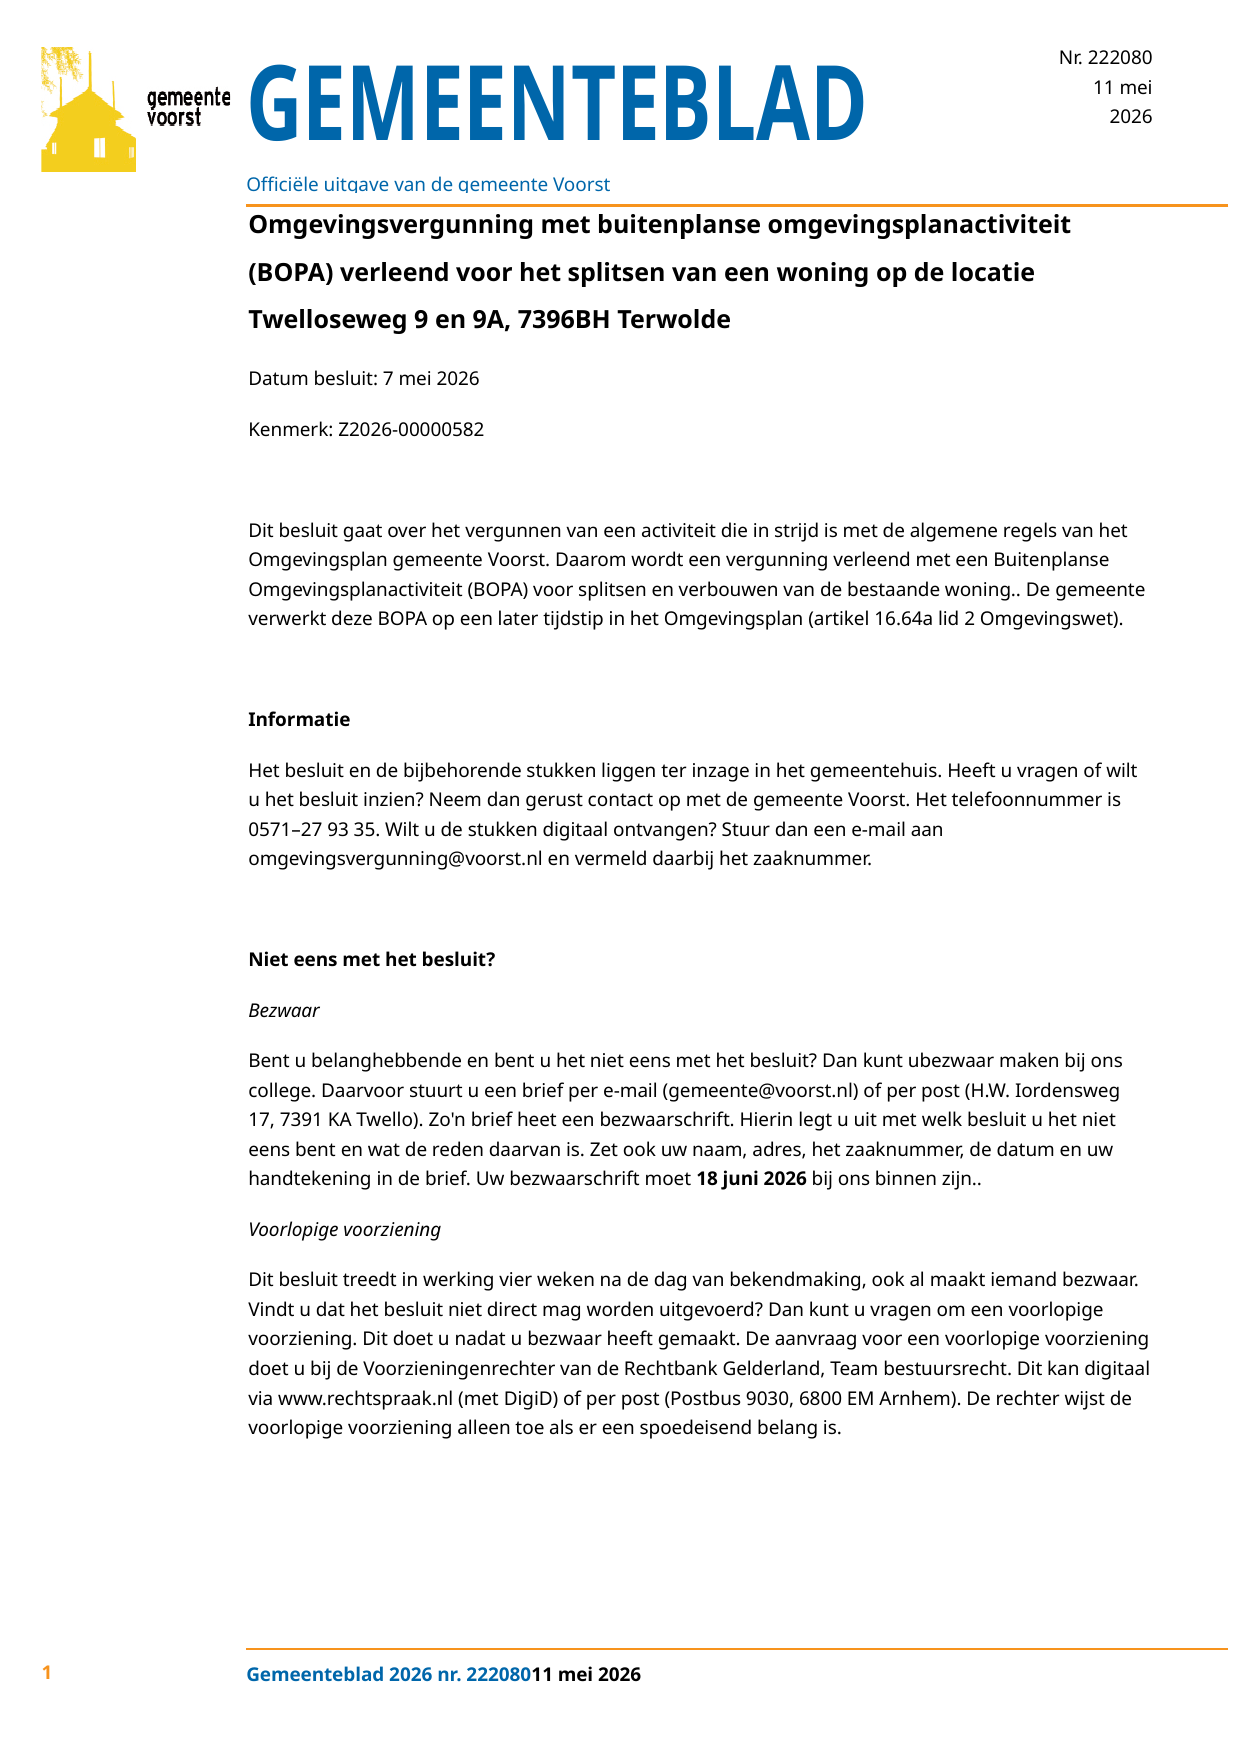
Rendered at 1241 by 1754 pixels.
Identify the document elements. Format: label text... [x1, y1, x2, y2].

text Niet eens met het besluit? [248, 946, 1152, 972]
text Voorlopige voorziening [248, 1216, 1152, 1242]
text Datum besluit: 7 mei 2026 [248, 366, 1152, 391]
picture [41, 47, 231, 172]
text Informatie [248, 706, 1152, 732]
text Bezwaar [248, 997, 1152, 1022]
text Kenmerk: Z2026-00000582 [248, 416, 1152, 442]
text Dit besluit treedt in werking vier weken na de dag van bekendmaking, ook al maakt iemand bezwaar. Vindt u dat het besluit niet direct mag worden uitgevoerd? Dan kunt u vragen om een voorlopige voorziening. Dit doet u nadat u bezwaar heeft gemaakt. De aanvraag voor een voorlopige voorziening doet u bij de Voorzieningenrechter van de Rechtbank Gelderland, Team bestuursrecht. Dit kan digitaal via www.rechtspraak.nl (met DigiD) of per post (Postbus 9030, 6800 EM Arnhem). De rechter wijst de voorlopige voorziening alleen toe als er een spoedeisend belang is. [248, 1266, 1152, 1440]
text Bent u belanghebbende en bent u het niet eens met het besluit? Dan kunt ubezwaar maken bij ons college. Daarvoor stuurt u een brief per e-mail (gemeente@voorst.nl) of per post (H.W. Iordensweg 17, 7391 KA Twello). Zo'n brief heet een bezwaarschrift. Hierin legt u uit met welk besluit u het niet eens bent en wat de reden daarvan is. Zet ook uw naam, adres, het zaaknummer, de datum en uw handtekening in de brief. Uw bezwaarschrift moet 18 juni 2026 bij ons binnen zijn.. [248, 1047, 1152, 1191]
text Het besluit en de bijbehorende stukken liggen ter inzage in het gemeentehuis. Heeft u vragen of wilt u het besluit inzien? Neem dan gerust contact op met de gemeente Voorst. Het telefoonnummer is 0571–27 93 35. Wilt u de stukken digitaal ontvangen? Stuur dan een e-mail aan omgevingsvergunning@voorst.nl en vermeld daarbij het zaaknummer. [248, 757, 1152, 871]
text Omgevingsvergunning met buitenplanse omgevingsplanactiviteit (BOPA) verleend voor het splitsen van een woning op de locatie Twelloseweg 9 en 9A, 7396BH Terwolde [248, 207, 1152, 336]
text Dit besluit gaat over het vergunnen van een activiteit die in strijd is met de algemene regels van het Omgevingsplan gemeente Voorst. Daarom wordt een vergunning verleend met een Buitenplanse Omgevingsplanactiviteit (BOPA) voor splitsen en verbouwen van de bestaande woning.. De gemeente verwerkt deze BOPA op een later tijdstip in het Omgevingsplan (artikel 16.64a lid 2 Omgevingswet). [248, 517, 1152, 631]
